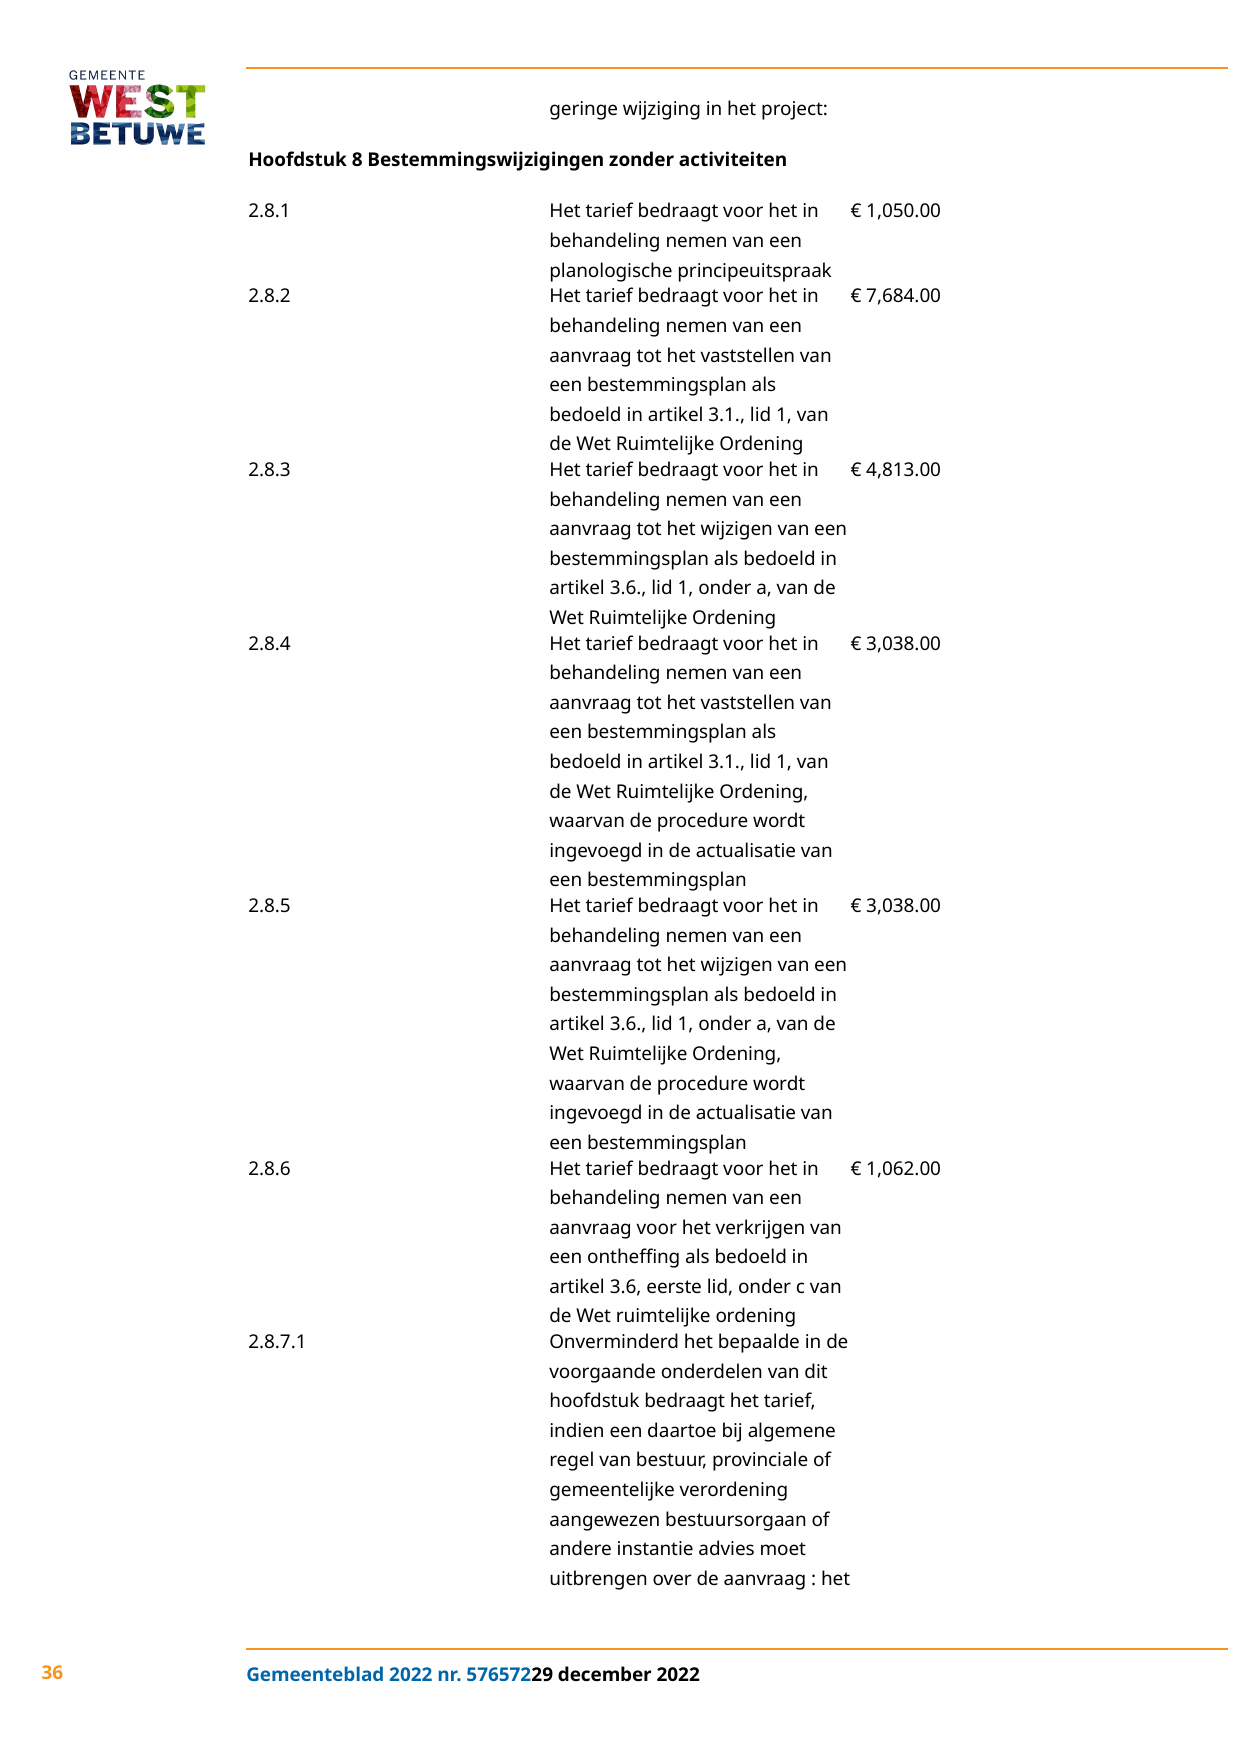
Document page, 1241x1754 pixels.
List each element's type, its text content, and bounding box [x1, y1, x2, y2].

table_cell [248, 172, 549, 198]
table_cell [850, 146, 1152, 172]
table_cell Het tarief bedraagt voor het in behandeling nemen van een aanvraag voor het verkrijgen van een ontheffing als bedoeld in artikel 3.6, eerste lid, onder c van de Wet ruimtelijke ordening [549, 1155, 850, 1328]
table_cell 2.8.5 [248, 892, 549, 1155]
table_cell € 7,684.00 [850, 283, 1152, 456]
table_cell Onverminderd het bepaalde in de voorgaande onderdelen van dit hoofdstuk bedraagt het tarief, indien een daartoe bij algemene regel van bestuur, provinciale of gemeentelijke verordening aangewezen bestuursorgaan of andere instantie advies moet uitbrengen over de aanvraag : het [549, 1328, 850, 1591]
table_cell [248, 121, 549, 146]
table_cell € 1,050.00 [850, 198, 1152, 283]
table_cell € 4,813.00 [850, 456, 1152, 630]
table_cell Het tarief bedraagt voor het in behandeling nemen van een aanvraag tot het wijzigen van een bestemmingsplan als bedoeld in artikel 3.6., lid 1, onder a, van de Wet Ruimtelijke Ordening [549, 456, 850, 630]
table_cell € 1,062.00 [850, 1155, 1152, 1328]
table_cell [549, 121, 850, 146]
table_cell 2.8.2 [248, 283, 549, 456]
table_cell [549, 172, 850, 198]
table_cell [850, 1328, 1152, 1591]
table_cell [850, 121, 1152, 146]
table_cell Het tarief bedraagt voor het in behandeling nemen van een planologische principeuitspraak [549, 198, 850, 283]
picture [41, 47, 231, 172]
table_cell 2.8.4 [248, 630, 549, 892]
table_cell Het tarief bedraagt voor het in behandeling nemen van een aanvraag tot het vaststellen van een bestemmingsplan als bedoeld in artikel 3.1., lid 1, van de Wet Ruimtelijke Ordening, waarvan de procedure wordt ingevoegd in de actualisatie van een bestemmingsplan [549, 630, 850, 892]
table_cell Het tarief bedraagt voor het in behandeling nemen van een aanvraag tot het wijzigen van een bestemmingsplan als bedoeld in artikel 3.6., lid 1, onder a, van de Wet Ruimtelijke Ordening, waarvan de procedure wordt ingevoegd in de actualisatie van een bestemmingsplan [549, 892, 850, 1155]
table_cell 2.8.1 [248, 198, 549, 283]
table_cell Hoofdstuk 8 Bestemmingswijzigingen zonder activiteiten [248, 146, 850, 172]
table_cell 2.8.6 [248, 1155, 549, 1328]
table_cell [248, 95, 549, 121]
table_cell 2.8.7.1 [248, 1328, 549, 1591]
table_cell [850, 95, 1152, 121]
table_cell [850, 172, 1152, 198]
table_cell Het tarief bedraagt voor het in behandeling nemen van een aanvraag tot het vaststellen van een bestemmingsplan als bedoeld in artikel 3.1., lid 1, van de Wet Ruimtelijke Ordening [549, 283, 850, 456]
table_cell geringe wijziging in het project: [549, 95, 850, 121]
table_cell 2.8.3 [248, 456, 549, 630]
table_cell € 3,038.00 [850, 630, 1152, 892]
table_cell € 3,038.00 [850, 892, 1152, 1155]
